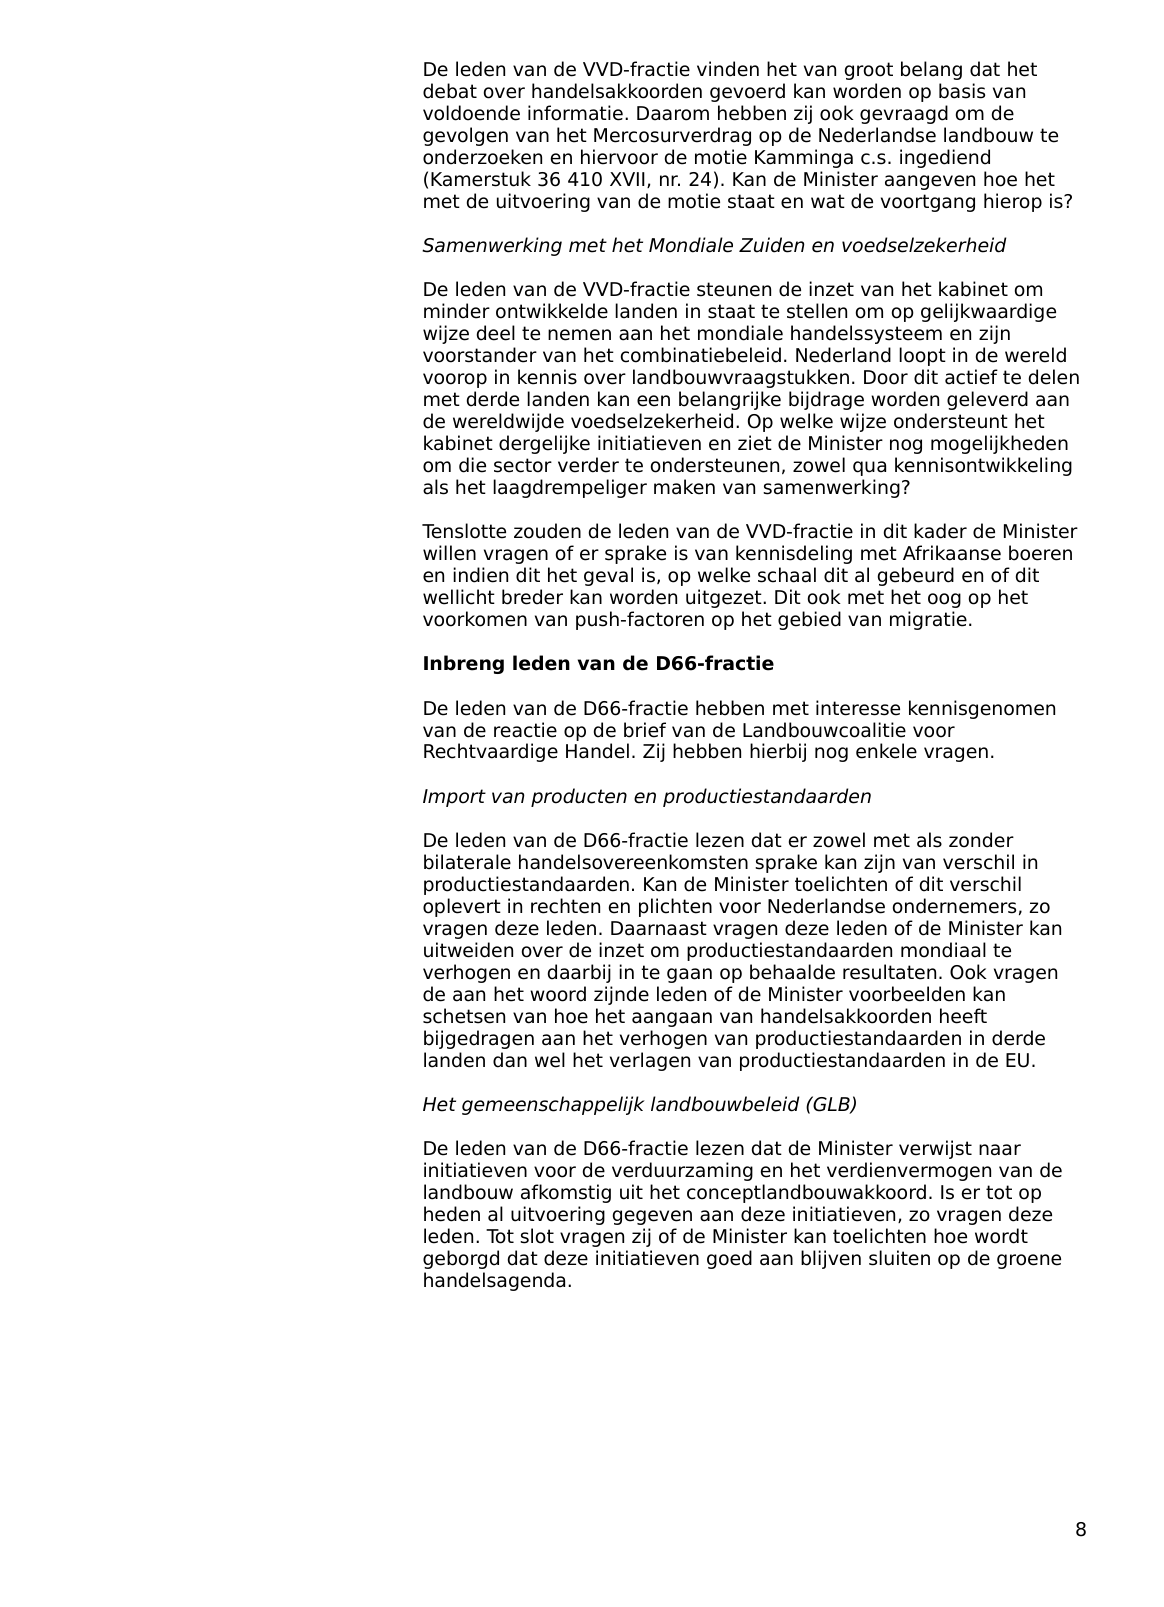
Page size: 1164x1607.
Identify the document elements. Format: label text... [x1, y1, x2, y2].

subtitle Import van producten en productiestandaarden [422, 786, 1087, 808]
text De leden van de VVD-fractie steunen de inzet van het kabinet om minder ontwikkelde landen in staat te stellen om op gelijkwaardige wijze deel te nemen aan het mondiale handelssysteem en zijn voorstander van het combinatiebeleid. Nederland loopt in de wereld voorop in kennis over landbouwvraagstukken. Door dit actief te delen met derde landen kan een belangrijke bijdrage worden geleverd aan de wereldwijde voedselzekerheid. Op welke wijze ondersteunt het kabinet dergelijke initiatieven en ziet de Minister nog mogelijkheden om die sector verder te ondersteunen, zowel qua kennisontwikkeling als het laagdrempeliger maken van samenwerking? [422, 279, 1087, 499]
text De leden van de D66-fractie hebben met interesse kennisgenomen van de reactie op de brief van de Landbouwcoalitie voor Rechtvaardige Handel. Zij hebben hierbij nog enkele vragen. [422, 697, 1087, 763]
subtitle Het gemeenschappelijk landbouwbeleid (GLB) [422, 1094, 1087, 1116]
text De leden van de D66-fractie lezen dat de Minister verwijst naar initiatieven voor de verduurzaming en het verdienvermogen van de landbouw afkomstig uit het conceptlandbouwakkoord. Is er tot op heden al uitvoering gegeven aan deze initiatieven, zo vragen deze leden. Tot slot vragen zij of de Minister kan toelichten hoe wordt geborgd dat deze initiatieven goed aan blijven sluiten op de groene handelsagenda. [422, 1138, 1087, 1292]
text Tenslotte zouden de leden van de VVD-fractie in dit kader de Minister willen vragen of er sprake is van kennisdeling met Afrikaanse boeren en indien dit het geval is, op welke schaal dit al gebeurd en of dit wellicht breder kan worden uitgezet. Dit ook met het oog op het voorkomen van push-factoren op het gebied van migratie. [422, 521, 1087, 631]
subtitle Samenwerking met het Mondiale Zuiden en voedselzekerheid [422, 235, 1087, 257]
subtitle Inbreng leden van de D66-fractie [422, 653, 1087, 675]
text De leden van de D66-fractie lezen dat er zowel met als zonder bilaterale handelsovereenkomsten sprake kan zijn van verschil in productiestandaarden. Kan de Minister toelichten of dit verschil oplevert in rechten en plichten voor Nederlandse ondernemers, zo vragen deze leden. Daarnaast vragen deze leden of de Minister kan uitweiden over de inzet om productiestandaarden mondiaal te verhogen en daarbij in te gaan op behaalde resultaten. Ook vragen de aan het woord zijnde leden of de Minister voorbeelden kan schetsen van hoe het aangaan van handelsakkoorden heeft bijgedragen aan het verhogen van productiestandaarden in derde landen dan wel het verlagen van productiestandaarden in de EU. [422, 830, 1087, 1072]
text De leden van de VVD-fractie vinden het van groot belang dat het debat over handelsakkoorden gevoerd kan worden op basis van voldoende informatie. Daarom hebben zij ook gevraagd om de gevolgen van het Mercosurverdrag op de Nederlandse landbouw te onderzoeken en hiervoor de motie Kamminga c.s. ingediend (Kamerstuk 36 410 XVII, nr. 24). Kan de Minister aangeven hoe het met de uitvoering van de motie staat en wat de voortgang hierop is? [422, 59, 1087, 213]
